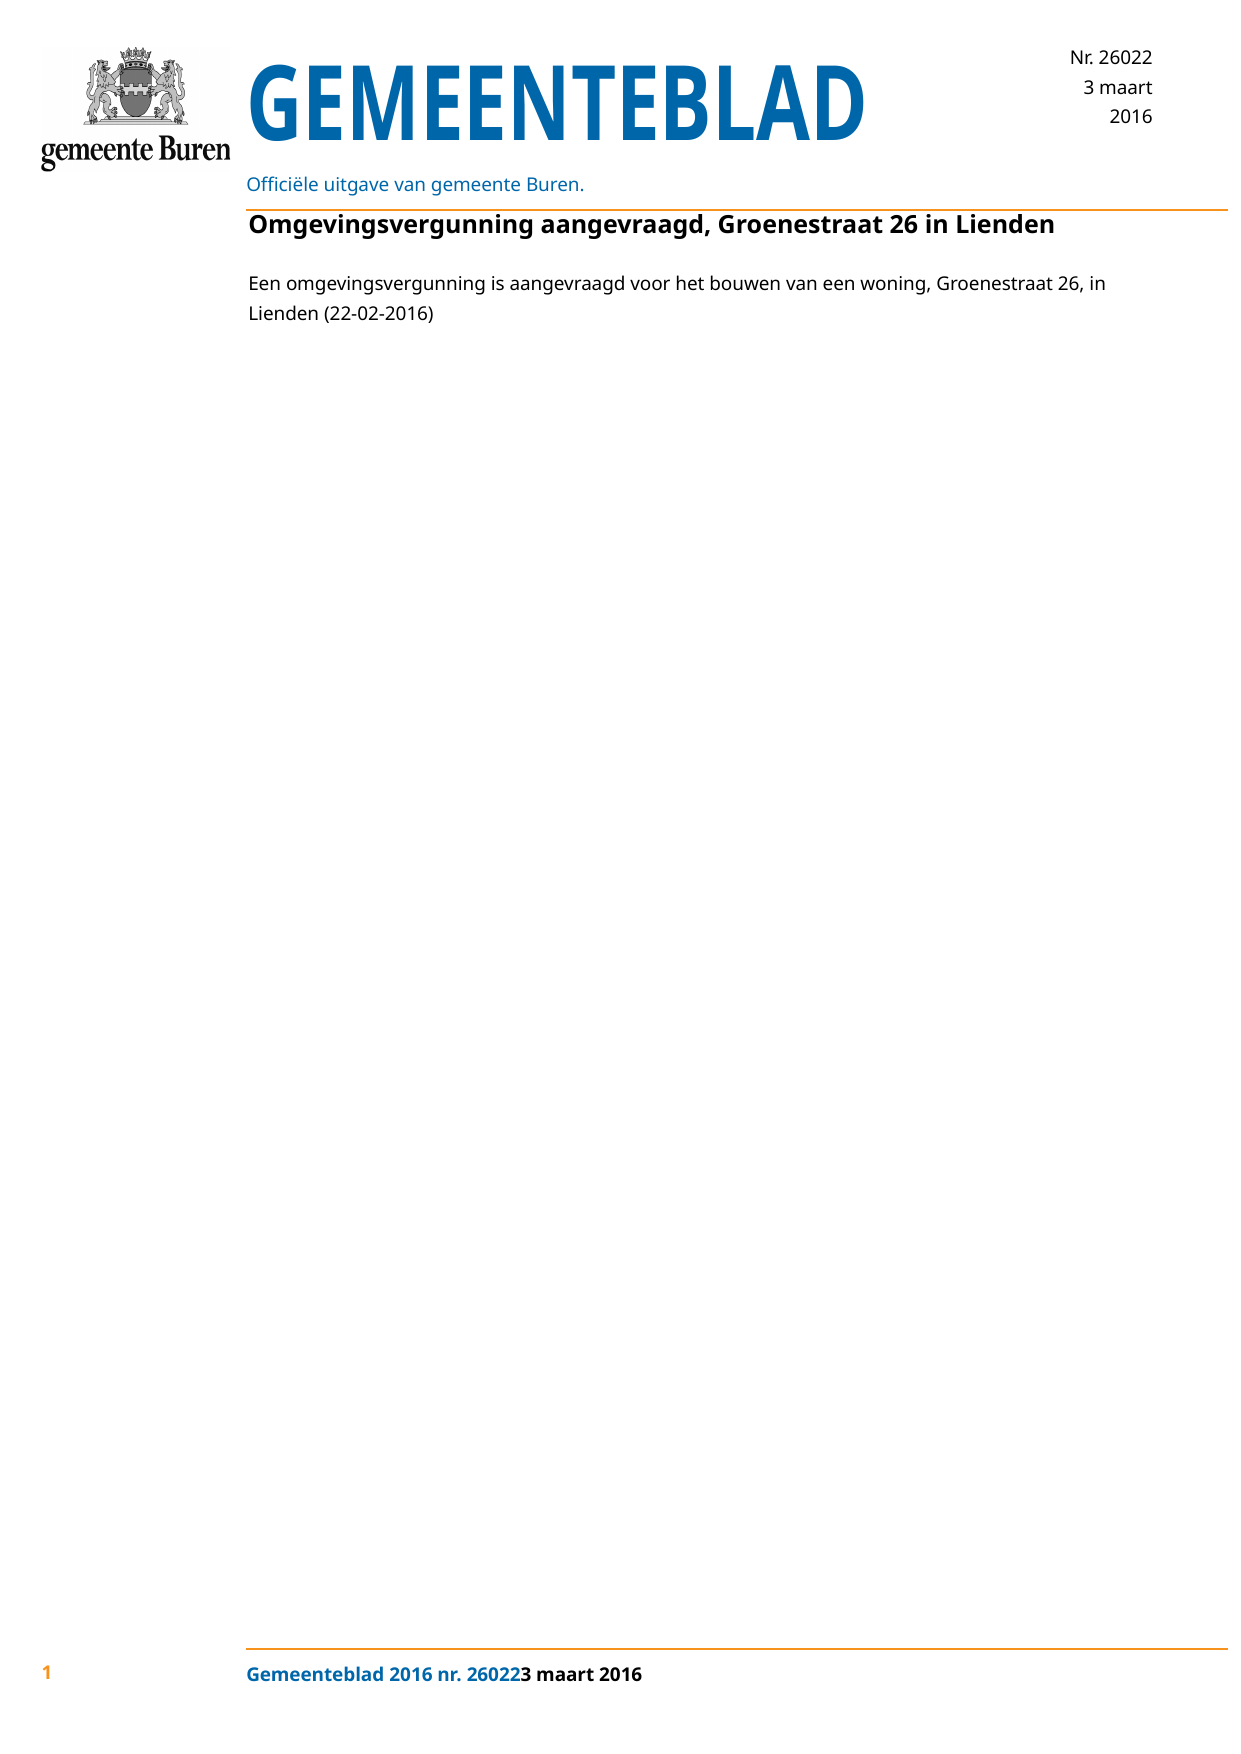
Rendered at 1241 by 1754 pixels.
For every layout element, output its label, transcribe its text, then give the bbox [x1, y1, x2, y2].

picture [41, 47, 231, 172]
text Omgevingsvergunning aangevraagd, Groenestraat 26 in Lienden [248, 211, 1152, 241]
text Een omgevingsvergunning is aangevraagd voor het bouwen van een woning, Groenestraat 26, in Lienden (22-02-2016) [248, 270, 1152, 326]
